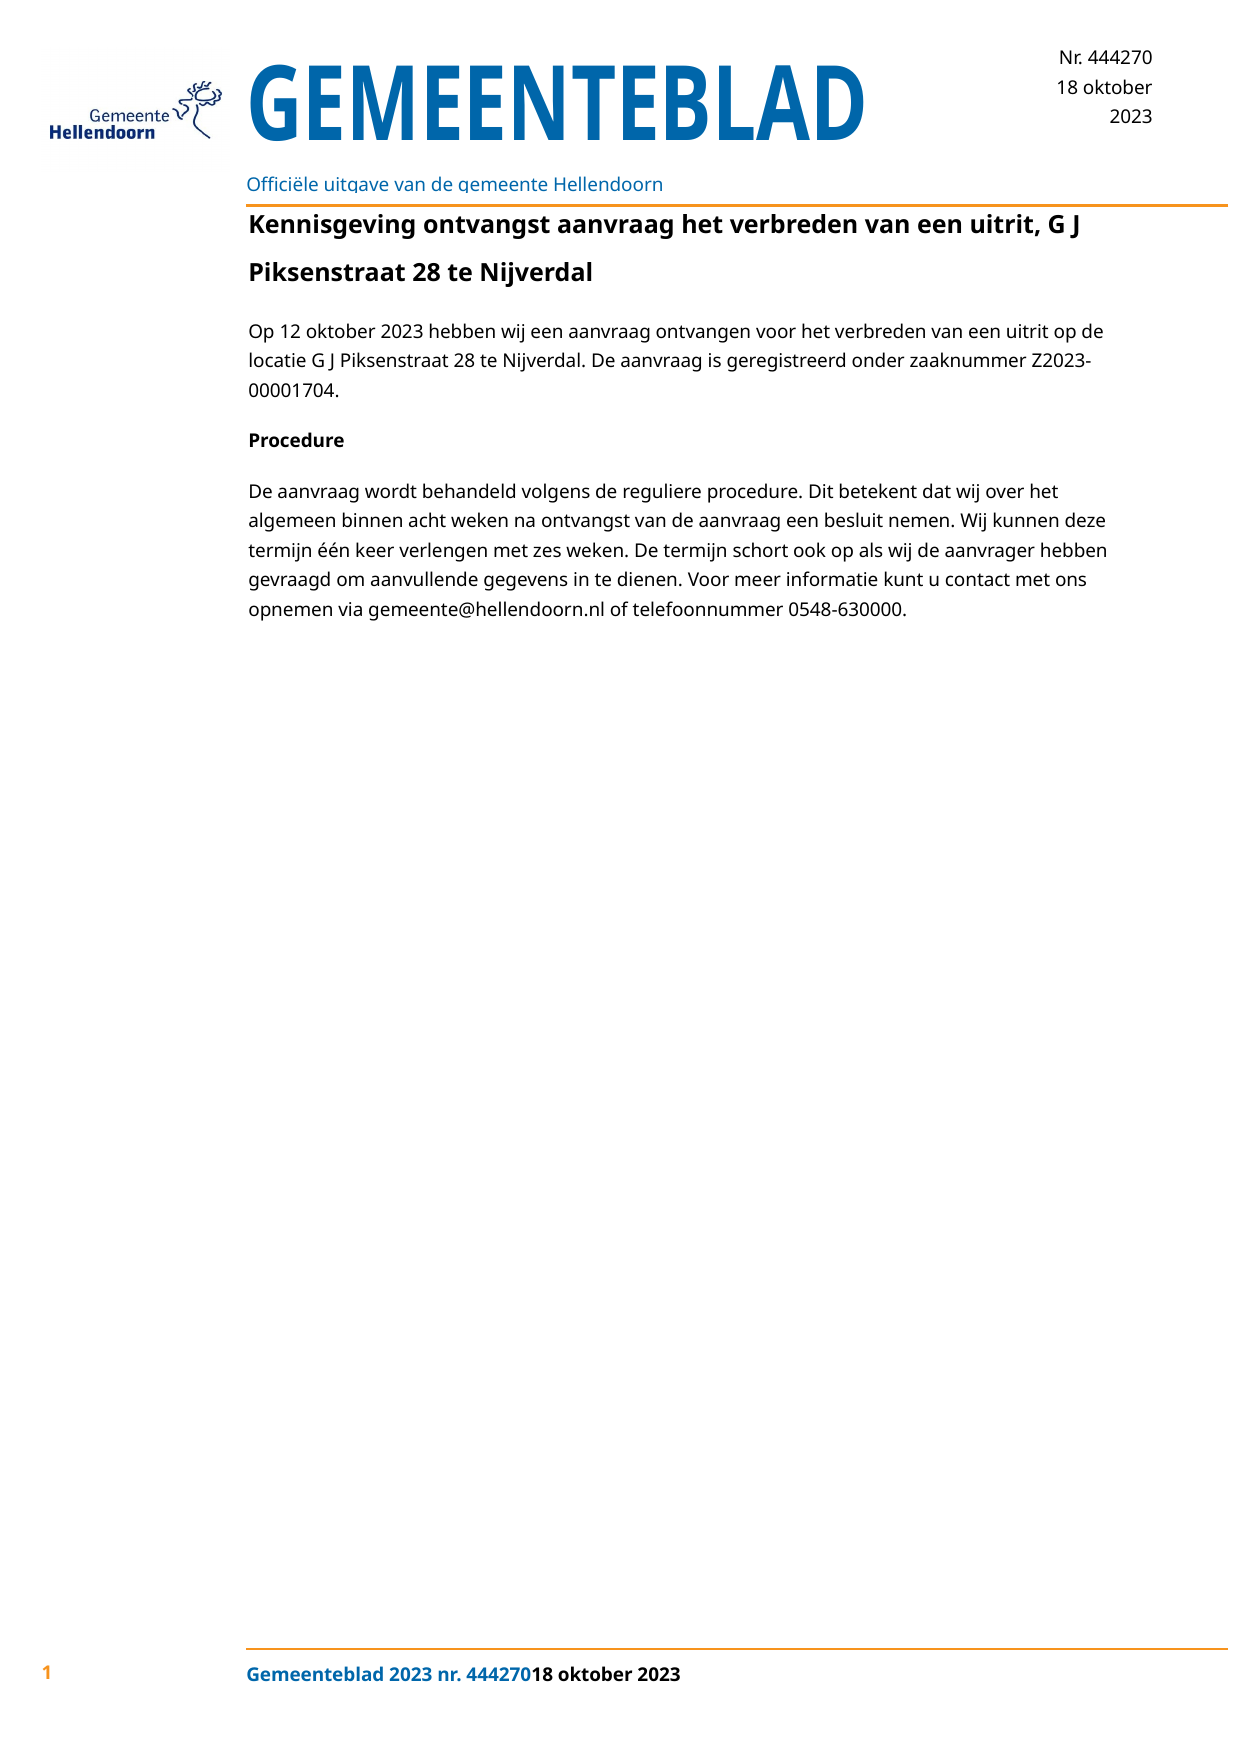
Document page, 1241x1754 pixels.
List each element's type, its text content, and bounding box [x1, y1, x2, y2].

text Procedure [248, 427, 1152, 453]
text Op 12 oktober 2023 hebben wij een aanvraag ontvangen voor het verbreden van een uitrit op de locatie G J Piksenstraat 28 te Nijverdal. De aanvraag is geregistreerd onder zaaknummer Z2023-00001704. [248, 318, 1152, 403]
text Kennisgeving ontvangst aanvraag het verbreden van een uitrit, G J Piksenstraat 28 te Nijverdal [248, 207, 1152, 288]
picture [41, 47, 231, 172]
text De aanvraag wordt behandeld volgens de reguliere procedure. Dit betekent dat wij over het algemeen binnen acht weken na ontvangst van de aanvraag een besluit nemen. Wij kunnen deze termijn één keer verlengen met zes weken. De termijn schort ook op als wij de aanvrager hebben gevraagd om aanvullende gegevens in te dienen. Voor meer informatie kunt u contact met ons opnemen via gemeente@hellendoorn.nl of telefoonnummer 0548-630000. [248, 478, 1152, 622]
